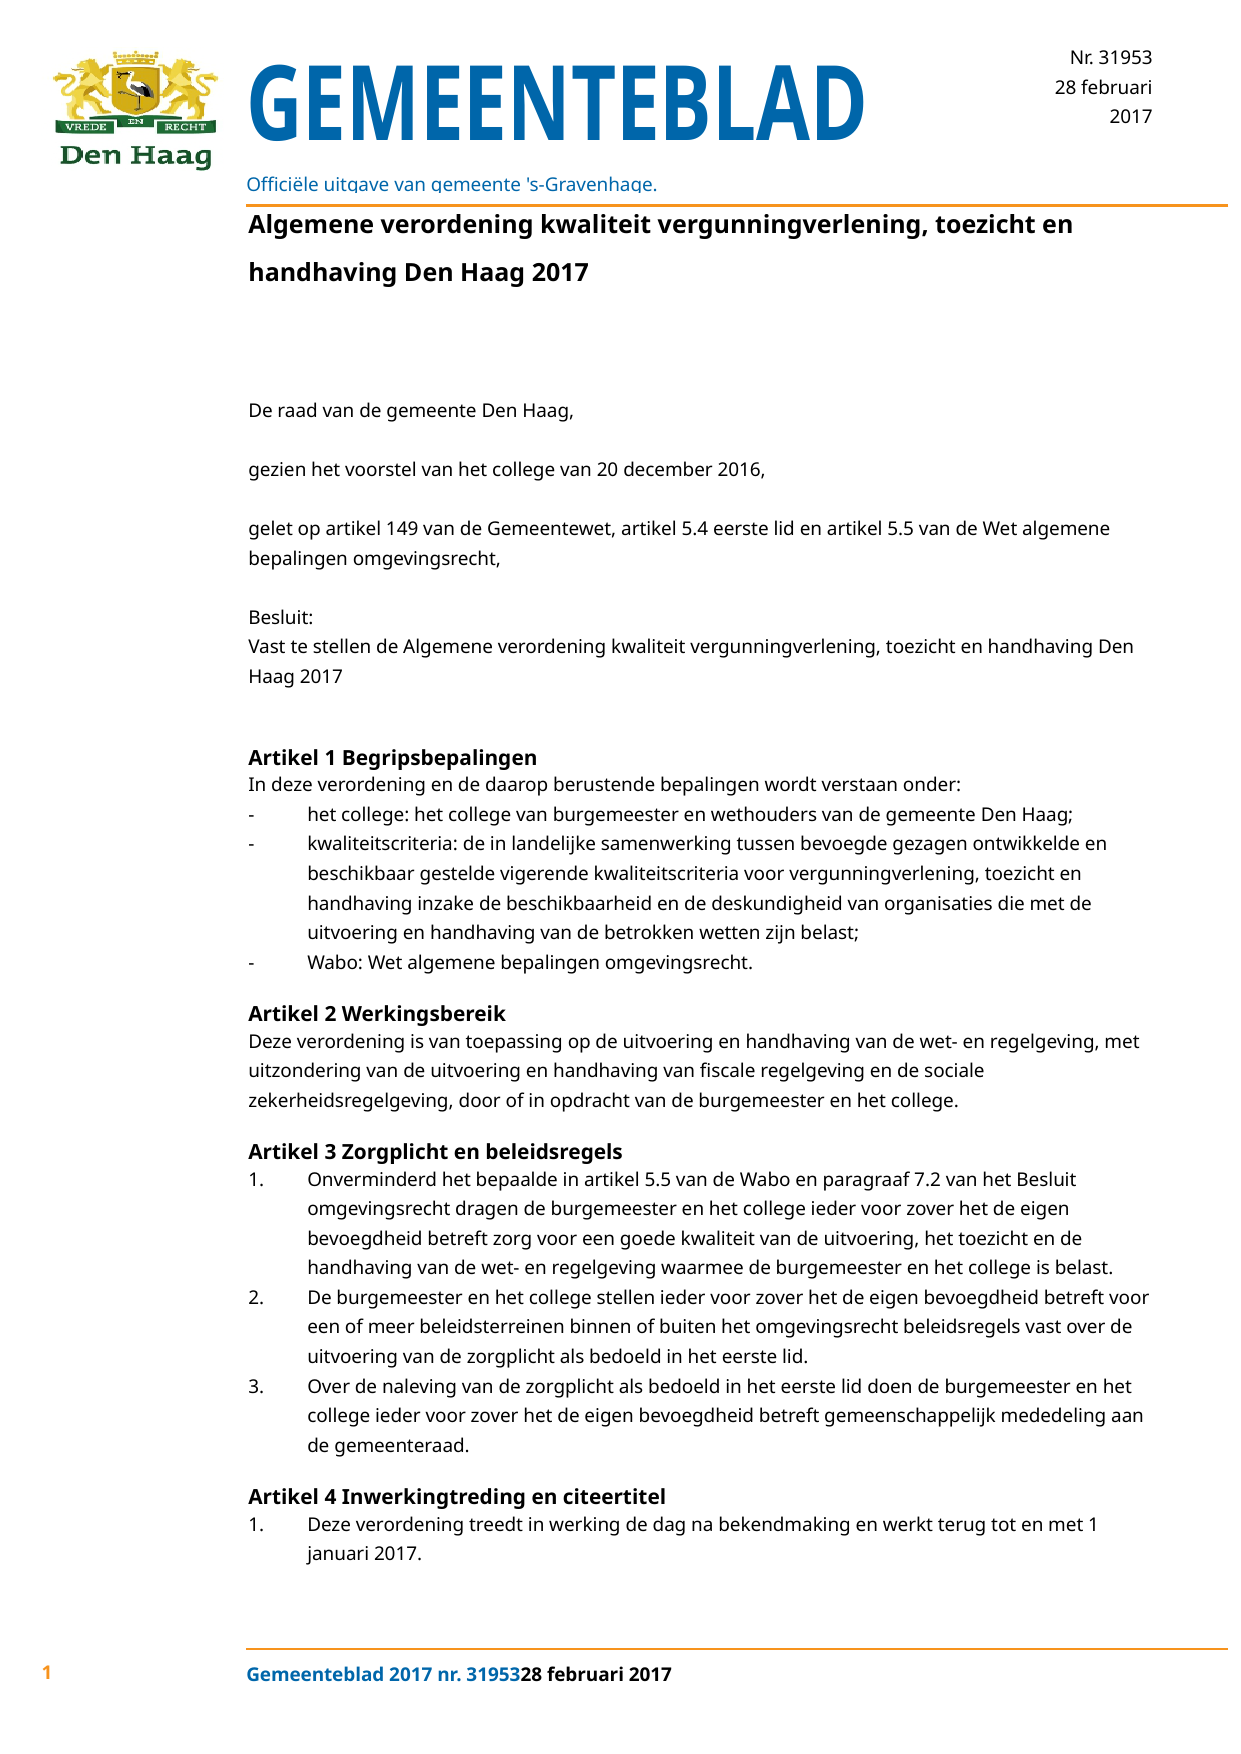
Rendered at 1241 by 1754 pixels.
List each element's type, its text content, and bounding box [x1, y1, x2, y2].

list Deze verordening treedt in werking de dag na bekendmaking en werkt terug tot en met 1 januari 2017. [248, 1511, 1152, 1566]
list Over de naleving van de zorgplicht als bedoeld in het eerste lid doen de burgemeester en het college ieder voor zover het de eigen bevoegdheid betreft gemeenschappelijk mededeling aan de gemeenteraad. [248, 1373, 1152, 1458]
text Besluit: [248, 604, 1152, 629]
list De burgemeester en het college stellen ieder voor zover het de eigen bevoegdheid betreft voor een of meer beleidsterreinen binnen of buiten het omgevingsrecht beleidsregels vast over de uitvoering van de zorgplicht als bedoeld in het eerste lid. [248, 1284, 1152, 1369]
text Algemene verordening kwaliteit vergunningverlening, toezicht en handhaving Den Haag 2017 [248, 207, 1152, 288]
list Wabo: Wet algemene bepalingen omgevingsrecht. [248, 949, 1152, 975]
list het college: het college van burgemeester en wethouders van de gemeente Den Haag; [248, 801, 1152, 827]
text De raad van de gemeente Den Haag, [248, 397, 1152, 422]
list kwaliteitscriteria: de in landelijke samenwerking tussen bevoegde gezagen ontwikkelde en beschikbaar gestelde vigerende kwaliteitscriteria voor vergunningverlening, toezicht en handhaving inzake de beschikbaarheid en de deskundigheid van organisaties die met de uitvoering en handhaving van de betrokken wetten zijn belast; [248, 831, 1152, 945]
text Artikel 3 Zorgplicht en beleidsregels [248, 1137, 1152, 1166]
text gezien het voorstel van het college van 20 december 2016, [248, 456, 1152, 482]
text gelet op artikel 149 van de Gemeentewet, artikel 5.4 eerste lid en artikel 5.5 van de Wet algemene bepalingen omgevingsrecht, [248, 515, 1152, 570]
text Vast te stellen de Algemene verordening kwaliteit vergunningverlening, toezicht en handhaving Den Haag 2017 [248, 633, 1152, 689]
text Artikel 4 Inwerkingtreding en citeertitel [248, 1482, 1152, 1511]
text Artikel 1 Begripsbepalingen [248, 743, 1152, 771]
list Onverminderd het bepaalde in artikel 5.5 van de Wabo en paragraaf 7.2 van het Besluit omgevingsrecht dragen de burgemeester en het college ieder voor zover het de eigen bevoegdheid betreft zorg voor een goede kwaliteit van de uitvoering, het toezicht en de handhaving van de wet- en regelgeving waarmee de burgemeester en het college is belast. [248, 1166, 1152, 1280]
picture [41, 47, 231, 172]
text In deze verordening en de daarop berustende bepalingen wordt verstaan onder: [248, 771, 1152, 797]
text Deze verordening is van toepassing op de uitvoering en handhaving van de wet- en regelgeving, met uitzondering van de uitvoering en handhaving van fiscale regelgeving en de sociale zekerheidsregelgeving, door of in opdracht van de burgemeester en het college. [248, 1028, 1152, 1113]
text Artikel 2 Werkingsbereik [248, 999, 1152, 1028]
